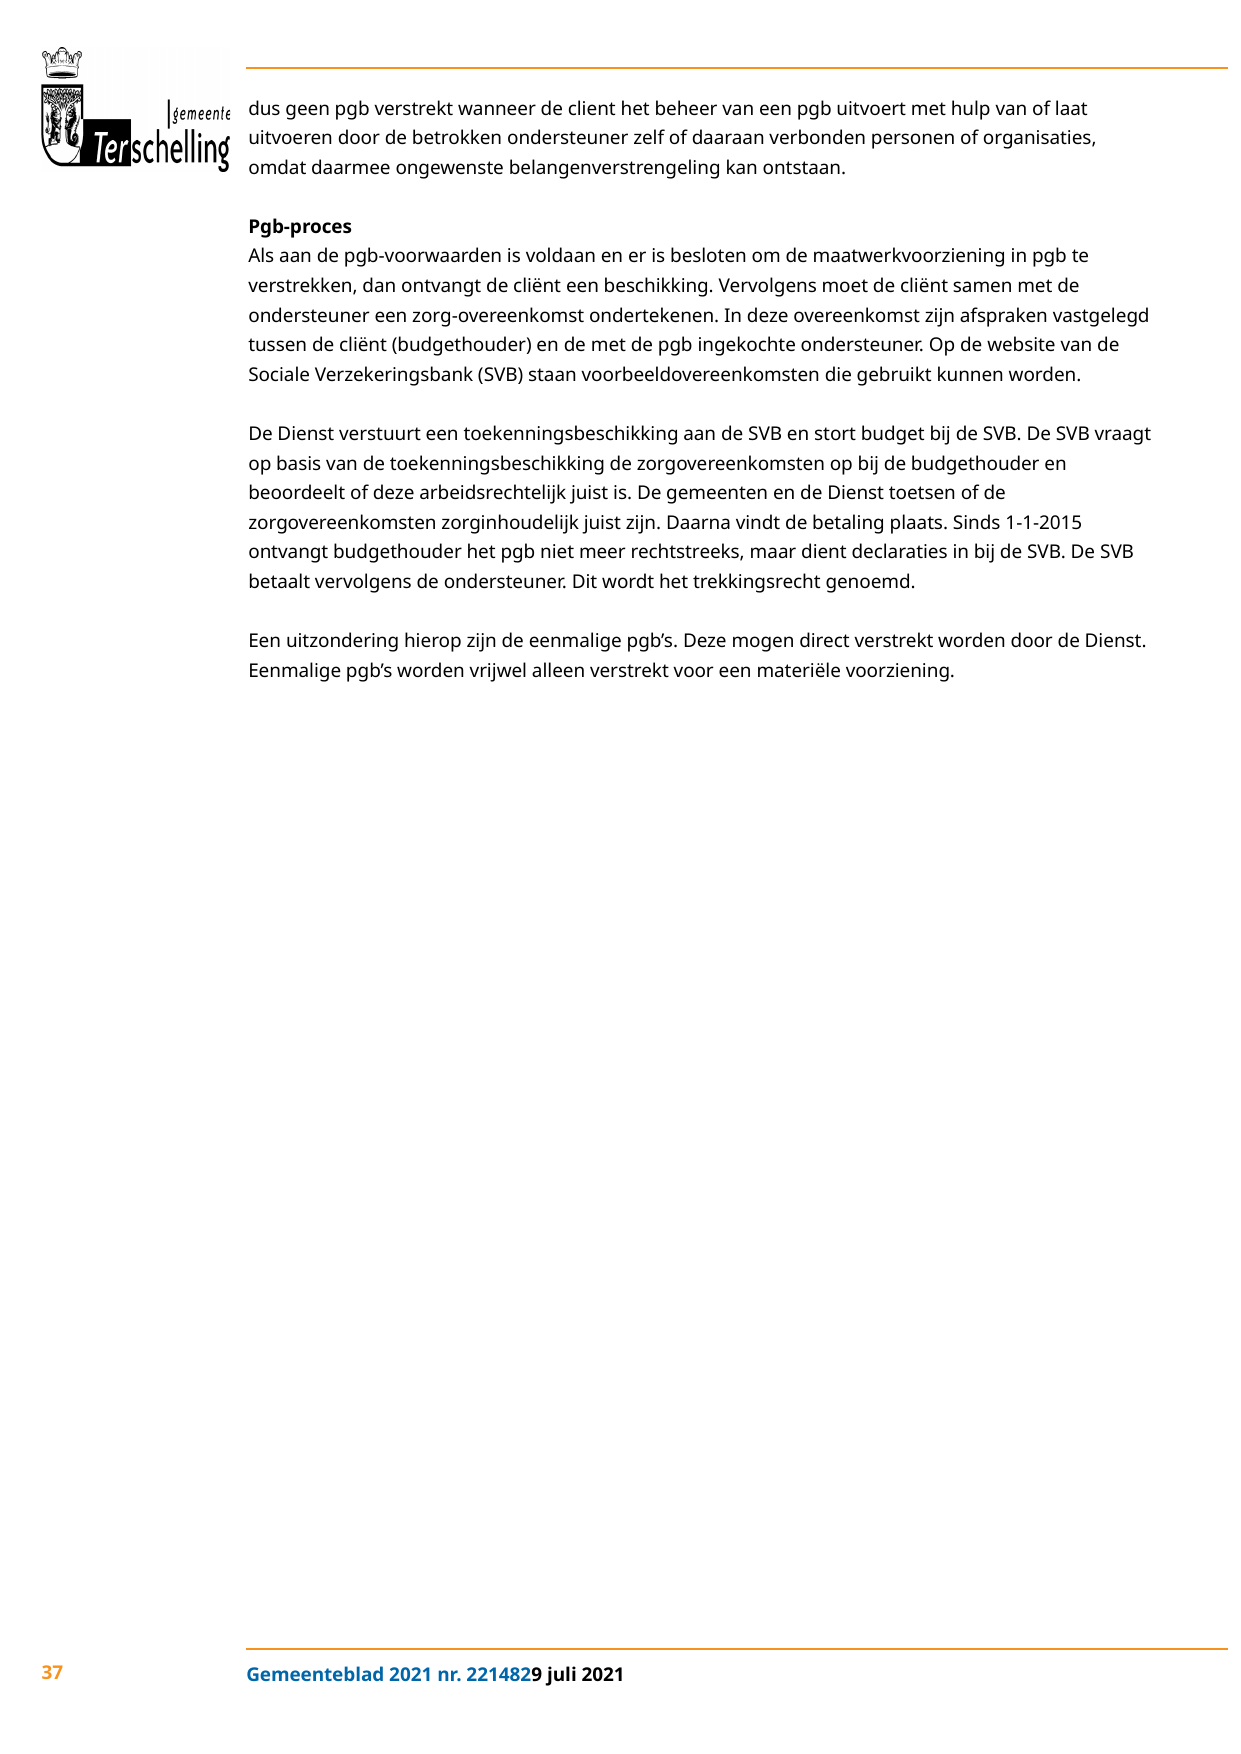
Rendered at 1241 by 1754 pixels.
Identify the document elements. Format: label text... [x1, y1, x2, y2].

text Als aan de pgb-voorwaarden is voldaan en er is besloten om de maatwerkvoorziening in pgb te verstrekken, dan ontvangt de cliënt een beschikking. Vervolgens moet de cliënt samen met de ondersteuner een zorg-overeenkomst ondertekenen. In deze overeenkomst zijn afspraken vastgelegd tussen de cliënt (budgethouder) en de met de pgb ingekochte ondersteuner. Op de website van de Sociale Verzekeringsbank (SVB) staan voorbeeldovereenkomsten die gebruikt kunnen worden. [248, 243, 1152, 387]
text De Dienst verstuurt een toekenningsbeschikking aan de SVB en stort budget bij de SVB. De SVB vraagt op basis van de toekenningsbeschikking de zorgovereenkomsten op bij de budgethouder en beoordeelt of deze arbeidsrechtelijk juist is. De gemeenten en de Dienst toetsen of de zorgovereenkomsten zorginhoudelijk juist zijn. Daarna vindt de betaling plaats. Sinds 1-1-2015 ontvangt budgethouder het pgb niet meer rechtstreeks, maar dient declaraties in bij de SVB. De SVB betaalt vervolgens de ondersteuner. Dit wordt het trekkingsrecht genoemd. [248, 420, 1152, 594]
picture [41, 47, 231, 172]
text dus geen pgb verstrekt wanneer de client het beheer van een pgb uitvoert met hulp van of laat uitvoeren door de betrokken ondersteuner zelf of daaraan verbonden personen of organisaties, omdat daarmee ongewenste belangenverstrengeling kan ontstaan. [248, 95, 1152, 180]
text Pgb-proces [248, 213, 1152, 239]
text Een uitzondering hierop zijn de eenmalige pgb’s. Deze mogen direct verstrekt worden door de Dienst. Eenmalige pgb’s worden vrijwel alleen verstrekt voor een materiële voorziening. [248, 627, 1152, 683]
